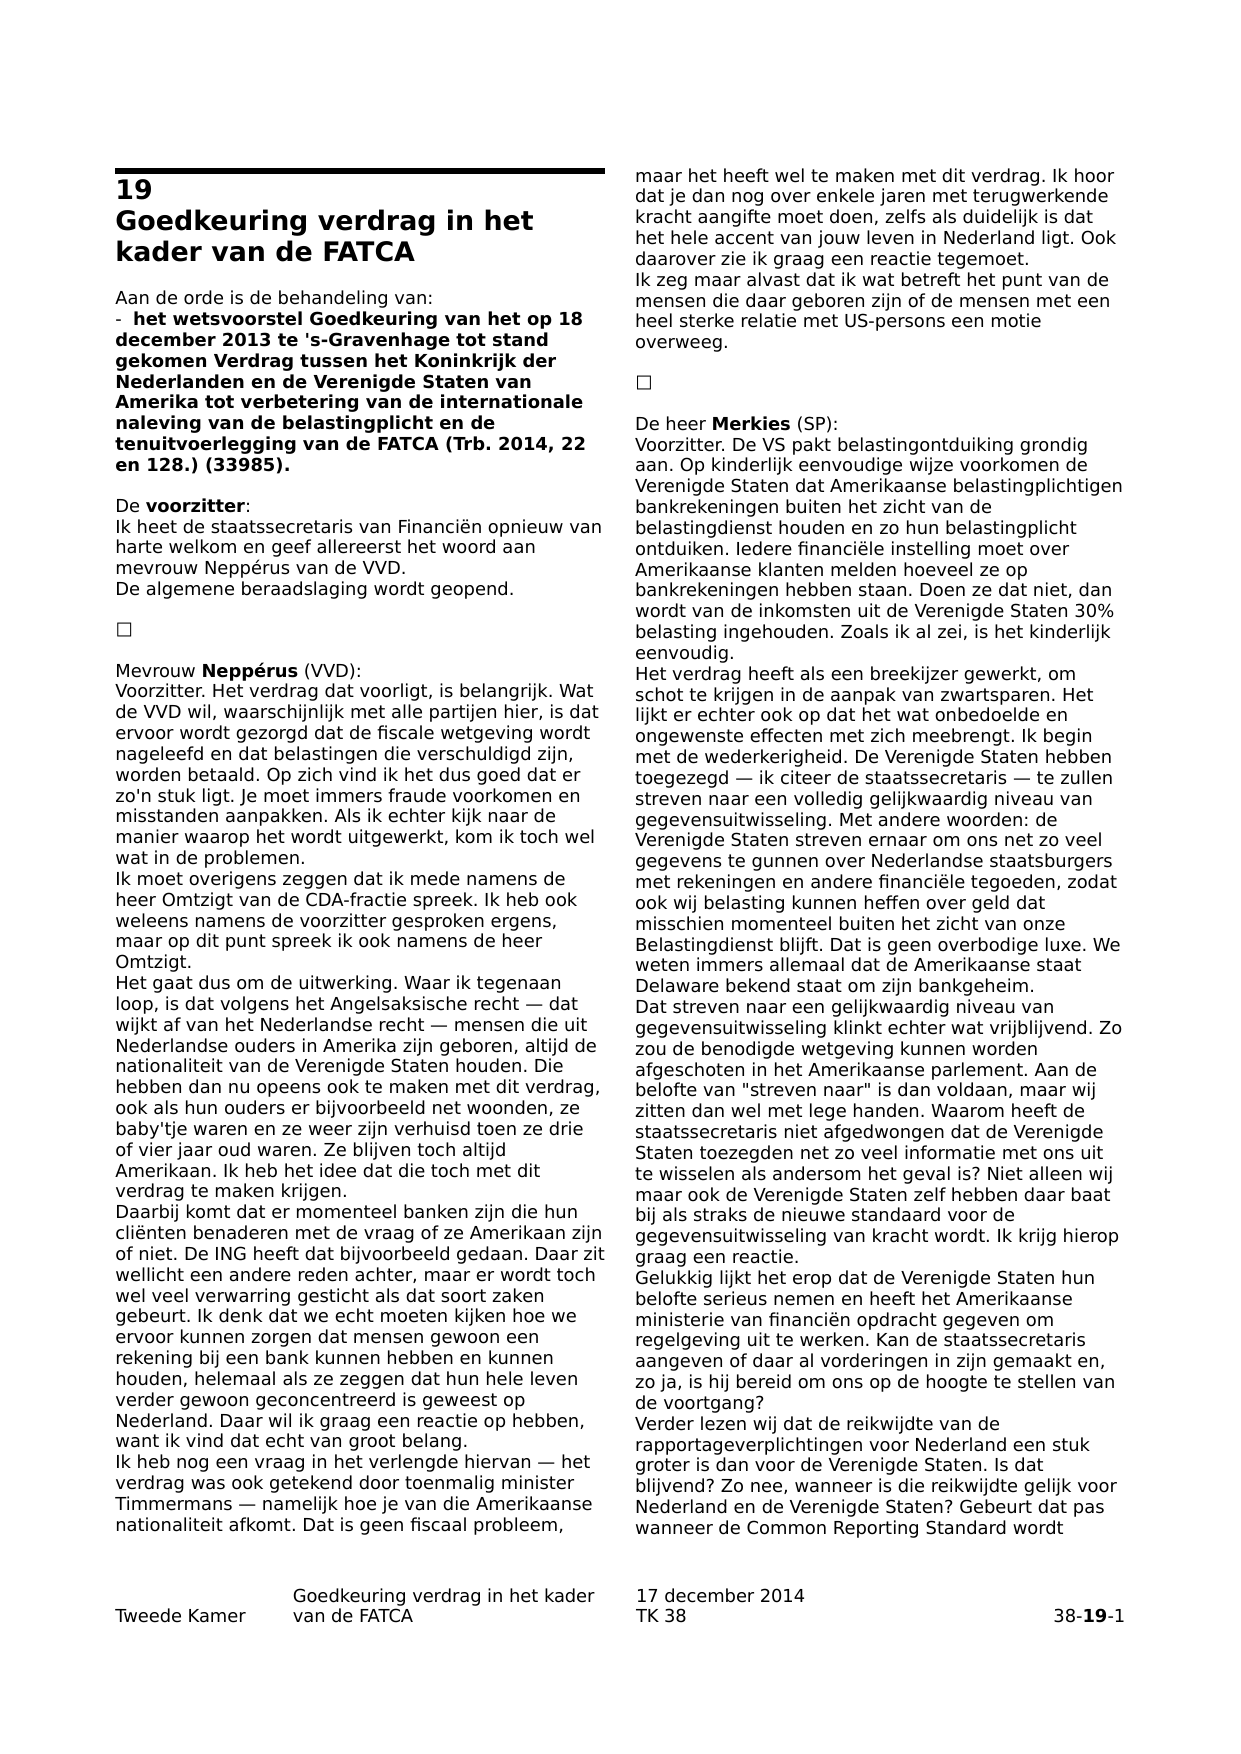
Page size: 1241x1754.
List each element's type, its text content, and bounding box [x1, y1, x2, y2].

title 19 Goedkeuring verdrag in het kader van de FATCA [115, 174, 605, 268]
text Verder lezen wij dat de reikwijdte van de rapportageverplichtingen voor Nederland een stuk groter is dan voor de Verenigde Staten. Is dat blijvend? Zo nee, wanneer is die reikwijdte gelijk voor Nederland en de Verenigde Staten? Gebeurt dat pas wanneer de Common Reporting Standard wordt [635, 1413, 1125, 1538]
text Ik heet de staatssecretaris van Financiën opnieuw van harte welkom en geef allereerst het woord aan mevrouw Neppérus van de VVD. [115, 516, 605, 579]
text Gelukkig lijkt het erop dat de Verenigde Staten hun belofte serieus nemen en heeft het Amerikaanse ministerie van financiën opdracht gegeven om regelgeving uit te werken. Kan de staatssecretaris aangeven of daar al vorderingen in zijn gemaakt en, zo ja, is hij bereid om ons op de hoogte te stellen van de voortgang? [635, 1268, 1125, 1413]
text De voorzitter: [115, 496, 605, 516]
text Aan de orde is de behandeling van: [115, 288, 605, 309]
text ⬜ [635, 373, 1125, 393]
text Ik moet overigens zeggen dat ik mede namens de heer Omtzigt van de CDA-fractie spreek. Ik heb ook weleens namens de voorzitter gesproken ergens, maar op dit punt spreek ik ook namens de heer Omtzigt. [115, 869, 605, 973]
text Het verdrag heeft als een breekijzer gewerkt, om schot te krijgen in de aanpak van zwartsparen. Het lijkt er echter ook op dat het wat onbedoelde en ongewenste effecten met zich meebrengt. Ik begin met de wederkerigheid. De Verenigde Staten hebben toegezegd — ik citeer de staatssecretaris — te zullen streven naar een volledig gelijkwaardig niveau van gegevensuitwisseling. Met andere woorden: de Verenigde Staten streven ernaar om ons net zo veel gegevens te gunnen over Nederlandse staatsburgers met rekeningen en andere financiële tegoeden, zodat ook wij belasting kunnen heffen over geld dat misschien momenteel buiten het zicht van onze Belastingdienst blijft. Dat is geen overbodige luxe. We weten immers allemaal dat de Amerikaanse staat Delaware bekend staat om zijn bankgeheim. [635, 663, 1125, 997]
text ⬜ [115, 620, 605, 640]
text Ik heb nog een vraag in het verlengde hiervan — het verdrag was ook getekend door toenmalig minister Timmermans — namelijk hoe je van die Amerikaanse nationaliteit afkomt. Dat is geen fiscaal probleem, [115, 1452, 605, 1535]
text Voorzitter. Het verdrag dat voorligt, is belangrijk. Wat de VVD wil, waarschijnlijk met alle partijen hier, is dat ervoor wordt gezorgd dat de fiscale wetgeving wordt nageleefd en dat belastingen die verschuldigd zijn, worden betaald. Op zich vind ik het dus goed dat er zo'n stuk ligt. Je moet immers fraude voorkomen en misstanden aanpakken. Als ik echter kijk naar de manier waarop het wordt uitgewerkt, kom ik toch wel wat in de problemen. [115, 681, 605, 869]
text Voorzitter. De VS pakt belastingontduiking grondig aan. Op kinderlijk eenvoudige wijze voorkomen de Verenigde Staten dat Amerikaanse belastingplichtigen bankrekeningen buiten het zicht van de belastingdienst houden en zo hun belastingplicht ontduiken. Iedere financiële instelling moet over Amerikaanse klanten melden hoeveel ze op bankrekeningen hebben staan. Doen ze dat niet, dan wordt van de inkomsten uit de Verenigde Staten 30% belasting ingehouden. Zoals ik al zei, is het kinderlijk eenvoudig. [635, 434, 1125, 663]
text De algemene beraadslaging wordt geopend. [115, 579, 605, 600]
text Het gaat dus om de uitwerking. Waar ik tegenaan loop, is dat volgens het Angelsaksische recht — dat wijkt af van het Nederlandse recht — mensen die uit Nederlandse ouders in Amerika zijn geboren, altijd de nationaliteit van de Verenigde Staten houden. Die hebben dan nu opeens ook te maken met dit verdrag, ook als hun ouders er bijvoorbeeld net woonden, ze baby'tje waren en ze weer zijn verhuisd toen ze drie of vier jaar oud waren. Ze blijven toch altijd Amerikaan. Ik heb het idee dat die toch met dit verdrag te maken krijgen. [115, 973, 605, 1202]
list het wetsvoorstel Goedkeuring van het op 18 december 2013 te 's-Gravenhage tot stand gekomen Verdrag tussen het Koninkrijk der Nederlanden en de Verenigde Staten van Amerika tot verbetering van de internationale naleving van de belastingplicht en de tenuitvoerlegging van de FATCA (Trb. 2014, 22 en 128.) (33985). [115, 309, 605, 476]
text Daarbij komt dat er momenteel banken zijn die hun cliënten benaderen met de vraag of ze Amerikaan zijn of niet. De ING heeft dat bijvoorbeeld gedaan. Daar zit wellicht een andere reden achter, maar er wordt toch wel veel verwarring gesticht als dat soort zaken gebeurt. Ik denk dat we echt moeten kijken hoe we ervoor kunnen zorgen dat mensen gewoon een rekening bij een bank kunnen hebben en kunnen houden, helemaal als ze zeggen dat hun hele leven verder gewoon geconcentreerd is geweest op Nederland. Daar wil ik graag een reactie op hebben, want ik vind dat echt van groot belang. [115, 1202, 605, 1452]
text Ik zeg maar alvast dat ik wat betreft het punt van de mensen die daar geboren zijn of de mensen met een heel sterke relatie met US-persons een motie overweeg. [635, 269, 1125, 353]
text De heer Merkies (SP): [635, 413, 1125, 434]
text maar het heeft wel te maken met dit verdrag. Ik hoor dat je dan nog over enkele jaren met terugwerkende kracht aangifte moet doen, zelfs als duidelijk is dat het hele accent van jouw leven in Nederland ligt. Ook daarover zie ik graag een reactie tegemoet. [635, 165, 1125, 269]
text Mevrouw Neppérus (VVD): [115, 660, 605, 681]
text Dat streven naar een gelijkwaardig niveau van gegevensuitwisseling klinkt echter wat vrijblijvend. Zo zou de benodigde wetgeving kunnen worden afgeschoten in het Amerikaanse parlement. Aan de belofte van "streven naar" is dan voldaan, maar wij zitten dan wel met lege handen. Waarom heeft de staatssecretaris niet afgedwongen dat de Verenigde Staten toezegden net zo veel informatie met ons uit te wisselen als andersom het geval is? Niet alleen wij maar ook de Verenigde Staten zelf hebben daar baat bij als straks de nieuwe standaard voor de gegevensuitwisseling van kracht wordt. Ik krijg hierop graag een reactie. [635, 997, 1125, 1268]
